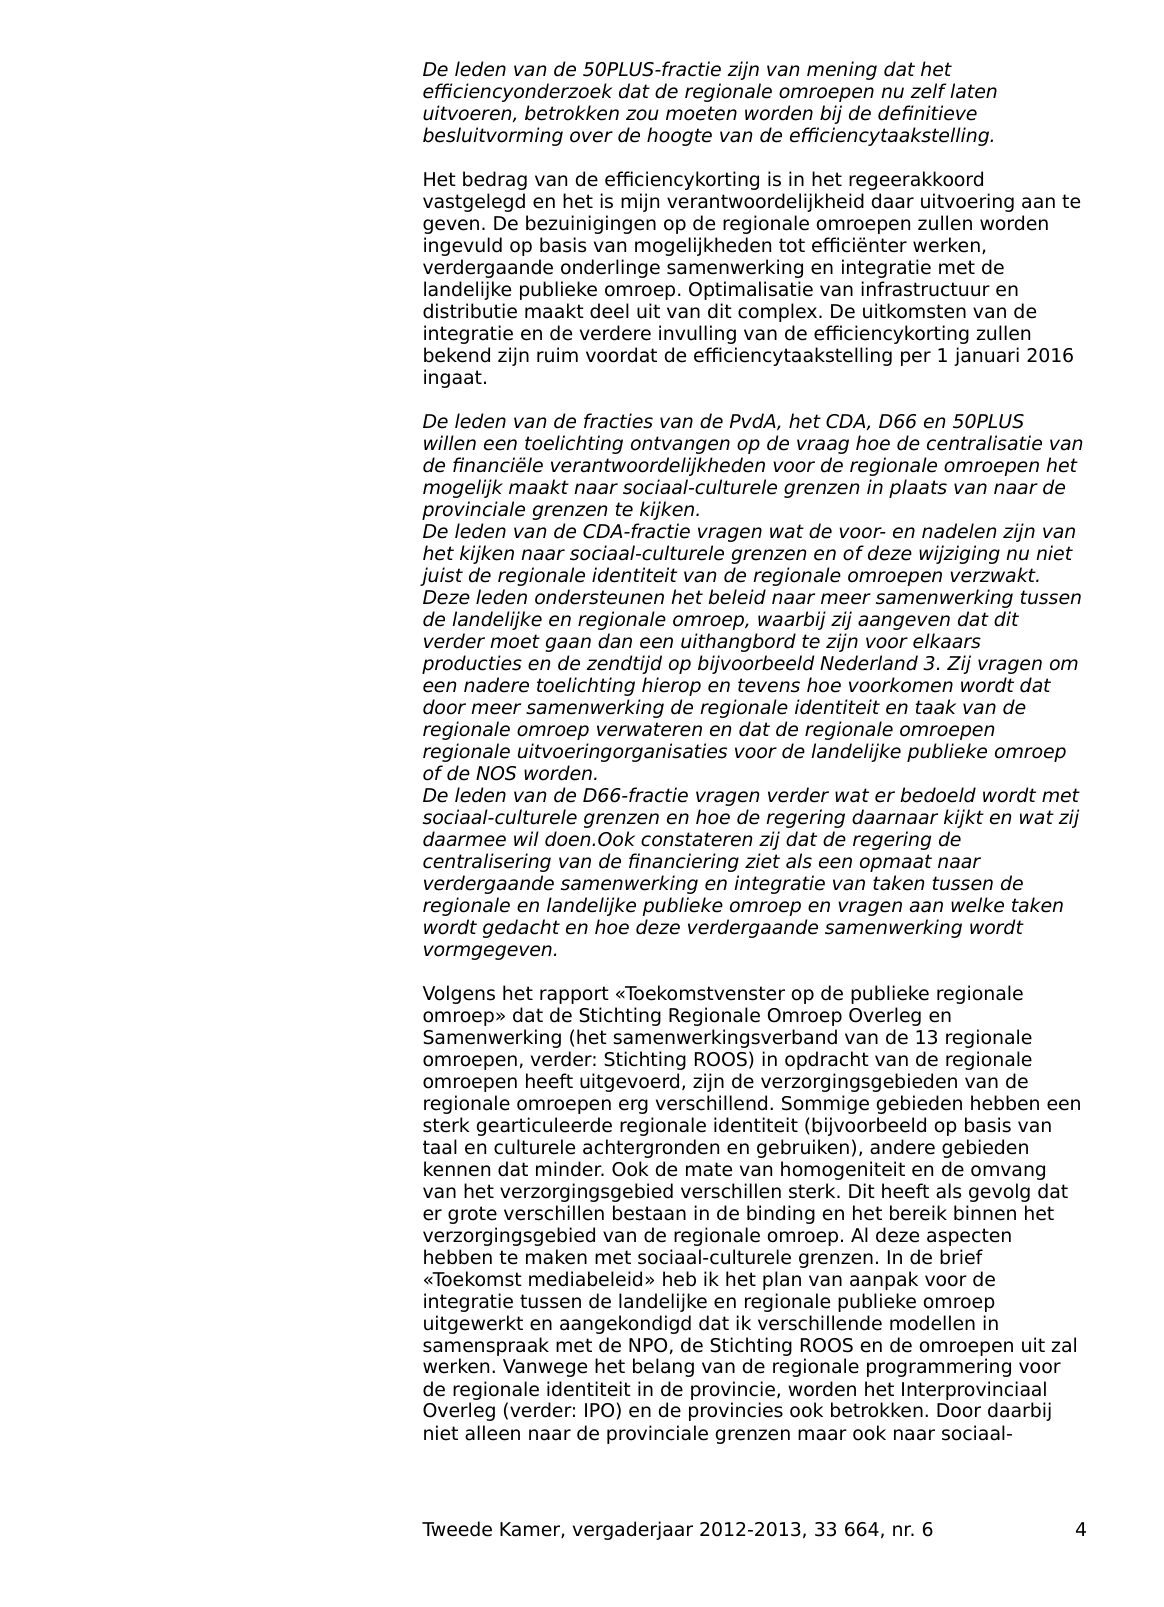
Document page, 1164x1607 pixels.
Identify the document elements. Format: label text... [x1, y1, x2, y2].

text De leden van de D66-fractie vragen verder wat er bedoeld wordt met sociaal-culturele grenzen en hoe de regering daarnaar kijkt en wat zij daarmee wil doen.Ook constateren zij dat de regering de centralisering van de financiering ziet als een opmaat naar verdergaande samenwerking en integratie van taken tussen de regionale en landelijke publieke omroep en vragen aan welke taken wordt gedacht en hoe deze verdergaande samenwerking wordt vormgegeven. [422, 785, 1087, 961]
text De leden van de fracties van de PvdA, het CDA, D66 en 50PLUS willen een toelichting ontvangen op de vraag hoe de centralisatie van de financiële verantwoordelijkheden voor de regionale omroepen het mogelijk maakt naar sociaal-culturele grenzen in plaats van naar de provinciale grenzen te kijken. [422, 411, 1087, 521]
text De leden van de CDA-fractie vragen wat de voor- en nadelen zijn van het kijken naar sociaal-culturele grenzen en of deze wijziging nu niet juist de regionale identiteit van de regionale omroepen verzwakt. Deze leden ondersteunen het beleid naar meer samenwerking tussen de landelijke en regionale omroep, waarbij zij aangeven dat dit verder moet gaan dan een uithangbord te zijn voor elkaars producties en de zendtijd op bijvoorbeeld Nederland 3. Zij vragen om een nadere toelichting hierop en tevens hoe voorkomen wordt dat door meer samenwerking de regionale identiteit en taak van de regionale omroep verwateren en dat de regionale omroepen regionale uitvoeringorganisaties voor de landelijke publieke omroep of de NOS worden. [422, 521, 1087, 785]
text De leden van de 50PLUS-fractie zijn van mening dat het efficiencyonderzoek dat de regionale omroepen nu zelf laten uitvoeren, betrokken zou moeten worden bij de definitieve besluitvorming over de hoogte van de efficiencytaakstelling. [422, 59, 1087, 147]
text Volgens het rapport «Toekomstvenster op de publieke regionale omroep» dat de Stichting Regionale Omroep Overleg en Samenwerking (het samenwerkingsverband van de 13 regionale omroepen, verder: Stichting ROOS) in opdracht van de regionale omroepen heeft uitgevoerd, zijn de verzorgingsgebieden van de regionale omroepen erg verschillend. Sommige gebieden hebben een sterk gearticuleerde regionale identiteit (bijvoorbeeld op basis van taal en culturele achtergronden en gebruiken), andere gebieden kennen dat minder. Ook de mate van homogeniteit en de omvang van het verzorgingsgebied verschillen sterk. Dit heeft als gevolg dat er grote verschillen bestaan in de binding en het bereik binnen het verzorgingsgebied van de regionale omroep. Al deze aspecten hebben te maken met sociaal-culturele grenzen. In de brief «Toekomst mediabeleid» heb ik het plan van aanpak voor de integratie tussen de landelijke en regionale publieke omroep uitgewerkt en aangekondigd dat ik verschillende modellen in samenspraak met de NPO, de Stichting ROOS en de omroepen uit zal werken. Vanwege het belang van de regionale programmering voor de regionale identiteit in de provincie, worden het Interprovinciaal Overleg (verder: IPO) en de provincies ook betrokken. Door daarbij niet alleen naar de provinciale grenzen maar ook naar sociaal- [422, 983, 1087, 1444]
text Het bedrag van de efficiencykorting is in het regeerakkoord vastgelegd en het is mijn verantwoordelijkheid daar uitvoering aan te geven. De bezuinigingen op de regionale omroepen zullen worden ingevuld op basis van mogelijkheden tot efficiënter werken, verdergaande onderlinge samenwerking en integratie met de landelijke publieke omroep. Optimalisatie van infrastructuur en distributie maakt deel uit van dit complex. De uitkomsten van de integratie en de verdere invulling van de efficiencykorting zullen bekend zijn ruim voordat de efficiencytaakstelling per 1 januari 2016 ingaat. [422, 169, 1087, 389]
